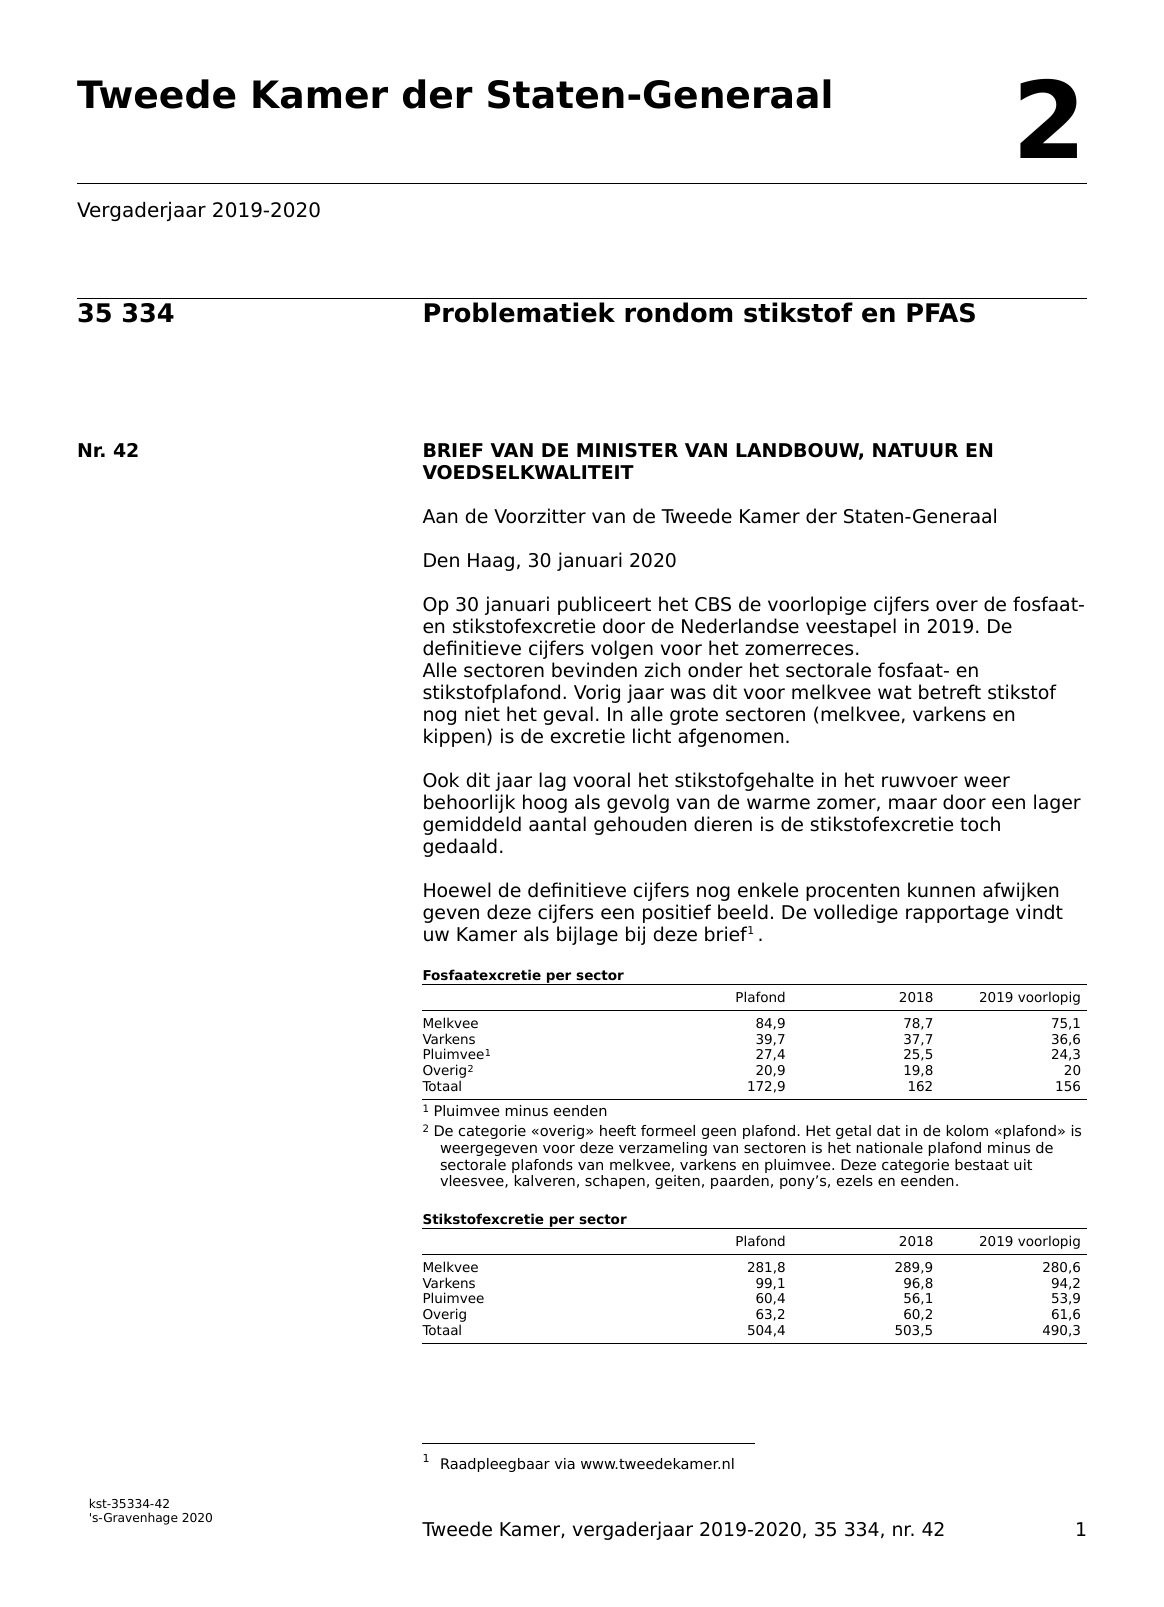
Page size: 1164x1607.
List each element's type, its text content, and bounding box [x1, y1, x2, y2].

table_cell Overig2 [422, 1063, 644, 1079]
table_cell 37,7 [791, 1031, 939, 1047]
text Den Haag, 30 januari 2020 [422, 550, 1087, 572]
table_cell 63,2 [644, 1307, 791, 1323]
table_cell Totaal [422, 1079, 644, 1099]
table_cell 19,8 [791, 1063, 939, 1079]
subtitle Nr. 42 BRIEF VAN DE MINISTER VAN LANDBOUW, NATUUR EN VOEDSELKWALITEIT [77, 440, 1087, 484]
table_cell Pluimvee1 [422, 1047, 644, 1063]
table_cell Melkvee [422, 1011, 644, 1031]
table_cell 36,6 [939, 1031, 1087, 1047]
table_cell 1 Pluimvee minus eenden 2 De categorie «overig» heeft formeel geen plafond. Het getal dat in de kolom «plafond» is weergegeven voor deze verzameling van sectoren is het nationale plafond minus de sectorale plafonds van melkvee, varkens en pluimvee. Deze categorie bestaat uit vleesvee, kalveren, schapen, geiten, paarden, pony’s, ezels en eenden. [422, 1100, 1087, 1190]
table_cell Plafond [644, 1229, 791, 1254]
table_cell Plafond [644, 985, 791, 1010]
table_header Fosfaatexcretie per sector [422, 968, 1087, 984]
table_cell Overig [422, 1307, 644, 1323]
table_cell Totaal [422, 1323, 644, 1343]
text Raadpleegbaar via www.tweedekamer.nl [422, 1452, 1087, 1474]
table_cell 504,4 [644, 1323, 791, 1343]
table_cell 99,1 [644, 1276, 791, 1291]
text kst-35334-42 [88, 1497, 323, 1511]
table_cell 61,6 [939, 1307, 1087, 1323]
table_cell Melkvee [422, 1255, 644, 1276]
text Alle sectoren bevinden zich onder het sectorale fosfaat- en stikstofplafond. Vorig jaar was dit voor melkvee wat betreft stikstof nog niet het geval. In alle grote sectoren (melkvee, varkens en kippen) is de excretie licht afgenomen. [422, 660, 1087, 748]
table_cell 2018 [791, 985, 939, 1010]
text 's-Gravenhage 2020 [88, 1511, 323, 1525]
table_header Tweede Kamer der Staten-Generaal [77, 59, 886, 183]
table_cell 78,7 [791, 1011, 939, 1031]
table_header Stikstofexcretie per sector [422, 1212, 1087, 1228]
table_cell Varkens [422, 1276, 644, 1291]
table_cell Varkens [422, 1031, 644, 1047]
table_cell Pluimvee [422, 1291, 644, 1307]
table_cell 2019 voorlopig [939, 1229, 1087, 1254]
table_cell 94,2 [939, 1276, 1087, 1291]
table_cell 53,9 [939, 1291, 1087, 1307]
text Aan de Voorzitter van de Tweede Kamer der Staten-Generaal [422, 506, 1087, 528]
table_cell [422, 985, 644, 1010]
table_cell 281,8 [644, 1255, 791, 1276]
table_cell 20 [939, 1063, 1087, 1079]
table_cell 24,3 [939, 1047, 1087, 1063]
table_cell 56,1 [791, 1291, 939, 1307]
table_cell 2018 [791, 1229, 939, 1254]
text Hoewel de definitieve cijfers nog enkele procenten kunnen afwijken geven deze cijfers een positief beeld. De volledige rapportage vindt uw Kamer als bijlage bij deze brief. [422, 880, 1087, 946]
table_cell 60,4 [644, 1291, 791, 1307]
table_cell 39,7 [644, 1031, 791, 1047]
table_cell Vergaderjaar 2019-2020 [77, 184, 1087, 298]
table_cell 75,1 [939, 1011, 1087, 1031]
table_cell 2019 voorlopig [939, 985, 1087, 1010]
table_cell 96,8 [791, 1276, 939, 1291]
table_cell 60,2 [791, 1307, 939, 1323]
table_cell 156 [939, 1079, 1087, 1099]
table_cell 27,4 [644, 1047, 791, 1063]
table_cell [422, 1229, 644, 1254]
table_cell 280,6 [939, 1255, 1087, 1276]
table_cell 490,3 [939, 1323, 1087, 1343]
table_cell 172,9 [644, 1079, 791, 1099]
table_cell 84,9 [644, 1011, 791, 1031]
table_cell 289,9 [791, 1255, 939, 1276]
table_cell 503,5 [791, 1323, 939, 1343]
text Op 30 januari publiceert het CBS de voorlopige cijfers over de fosfaat- en stikstofexcretie door de Nederlandse veestapel in 2019. De definitieve cijfers volgen voor het zomerreces. [422, 594, 1087, 660]
text Ook dit jaar lag vooral het stikstofgehalte in het ruwvoer weer behoorlijk hoog als gevolg van de warme zomer, maar door een lager gemiddeld aantal gehouden dieren is de stikstofexcretie toch gedaald. [422, 770, 1087, 858]
table_header 2 [886, 59, 1087, 183]
table_cell 162 [791, 1079, 939, 1099]
table_cell 20,9 [644, 1063, 791, 1079]
table_cell 25,5 [791, 1047, 939, 1063]
subtitle 35 334 Problematiek rondom stikstof en PFAS [77, 299, 1087, 329]
